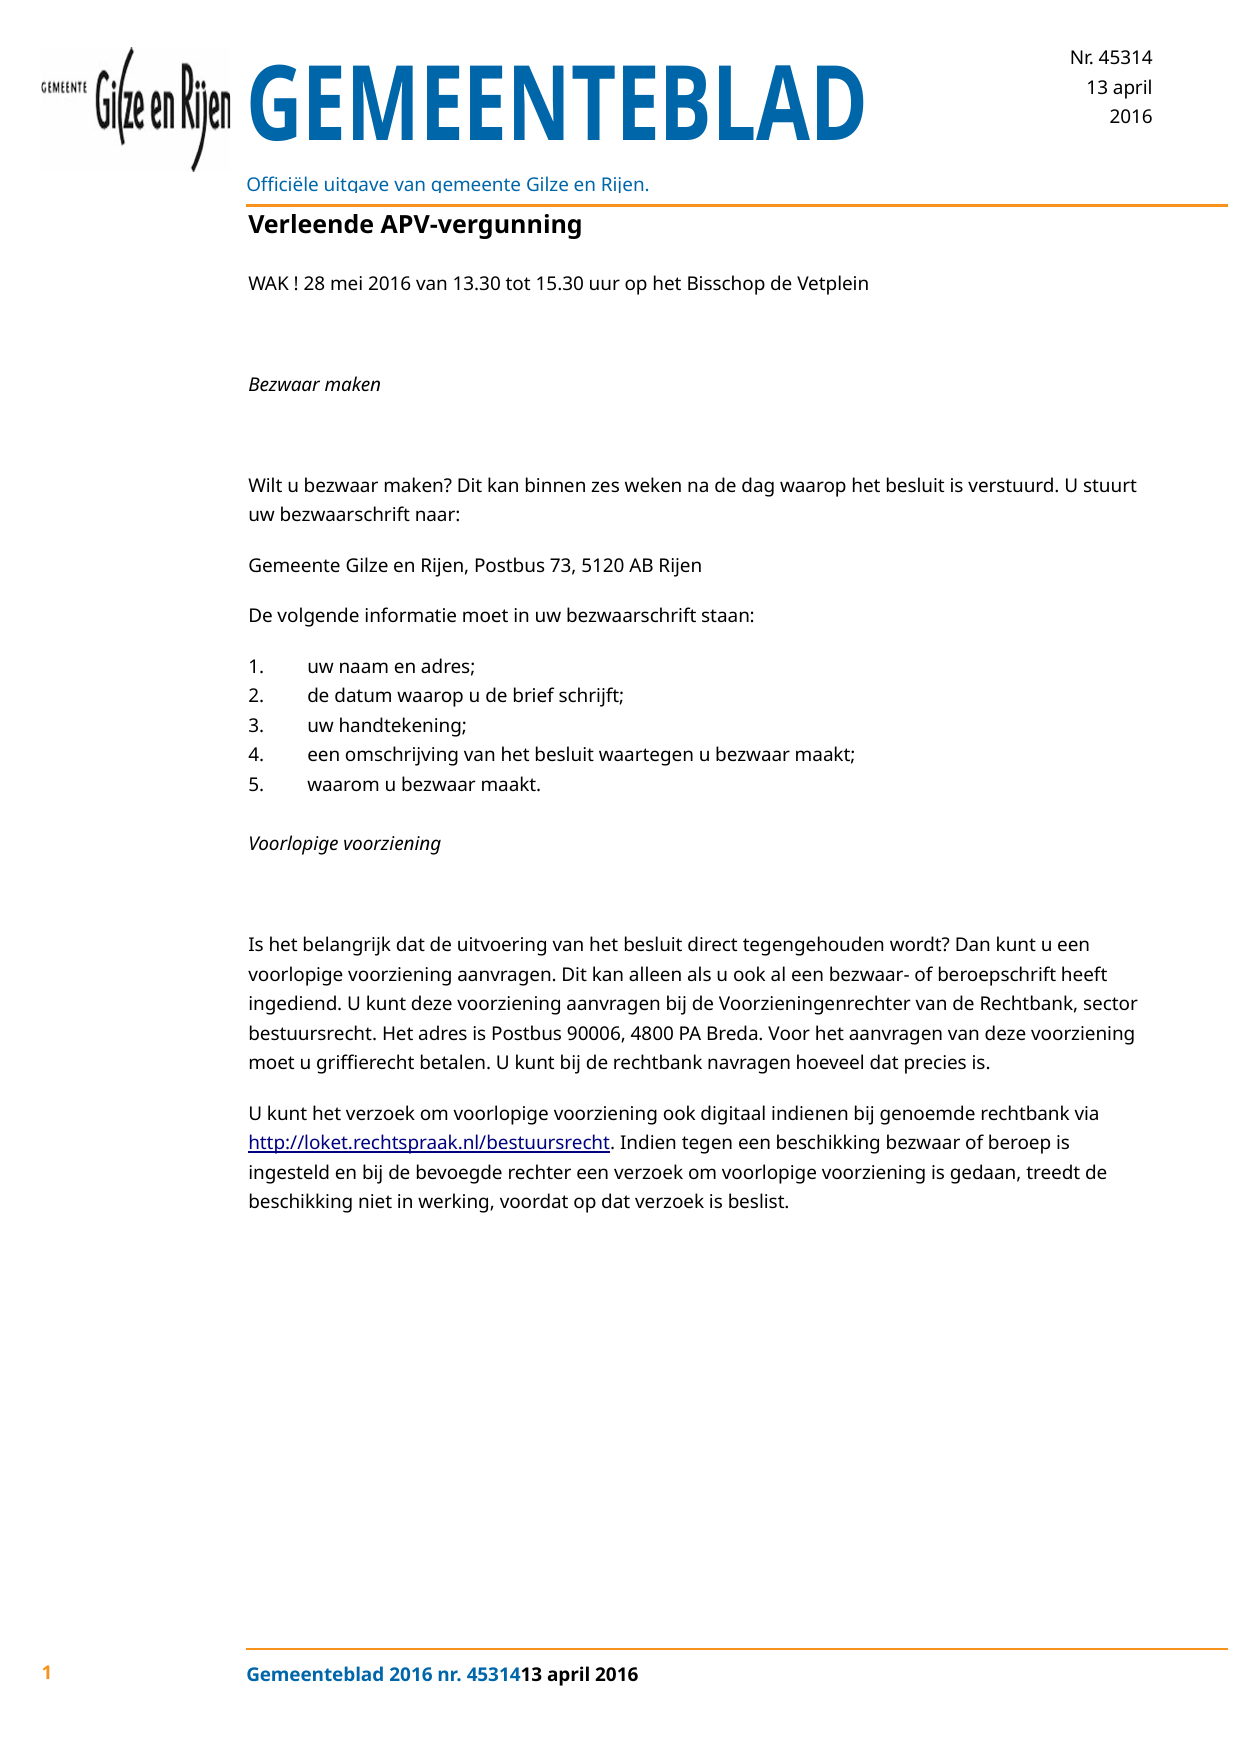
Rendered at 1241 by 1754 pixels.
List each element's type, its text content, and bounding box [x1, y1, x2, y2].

text Voorlopige voorziening [248, 830, 1152, 856]
text Is het belangrijk dat de uitvoering van het besluit direct tegengehouden wordt? Dan kunt u een voorlopige voorziening aanvragen. Dit kan alleen als u ook al een bezwaar- of beroepschrift heeft ingediend. U kunt deze voorziening aanvragen bij de Voorzieningenrechter van de Rechtbank, sector bestuursrecht. Het adres is Postbus 90006, 4800 PA Breda. Voor het aanvragen van deze voorziening moet u griffierecht betalen. U kunt bij de rechtbank navragen hoeveel dat precies is. [248, 931, 1152, 1075]
text Wilt u bezwaar maken? Dit kan binnen zes weken na de dag waarop het besluit is verstuurd. U stuurt uw bezwaarschrift naar: [248, 472, 1152, 527]
picture [41, 47, 231, 172]
list uw handtekening; [248, 712, 1152, 738]
text Gemeente Gilze en Rijen, Postbus 73, 5120 AB Rijen [248, 552, 1152, 578]
text De volgende informatie moet in uw bezwaarschrift staan: [248, 602, 1152, 628]
list een omschrijving van het besluit waartegen u bezwaar maakt; [248, 742, 1152, 767]
text WAK ! 28 mei 2016 van 13.30 tot 15.30 uur op het Bisschop de Vetplein [248, 270, 1152, 296]
list de datum waarop u de brief schrijft; [248, 682, 1152, 708]
list waarom u bezwaar maakt. [248, 771, 1152, 797]
list uw naam en adres; [248, 653, 1152, 678]
text Verleende APV-vergunning [248, 207, 1152, 241]
text Bezwaar maken [248, 371, 1152, 397]
text U kunt het verzoek om voorlopige voorziening ook digitaal indienen bij genoemde rechtbank via http://loket.rechtspraak.nl/bestuursrecht. Indien tegen een beschikking bezwaar of beroep is ingesteld en bij de bevoegde rechter een verzoek om voorlopige voorziening is gedaan, treedt de beschikking niet in werking, voordat op dat verzoek is beslist. [248, 1100, 1152, 1214]
